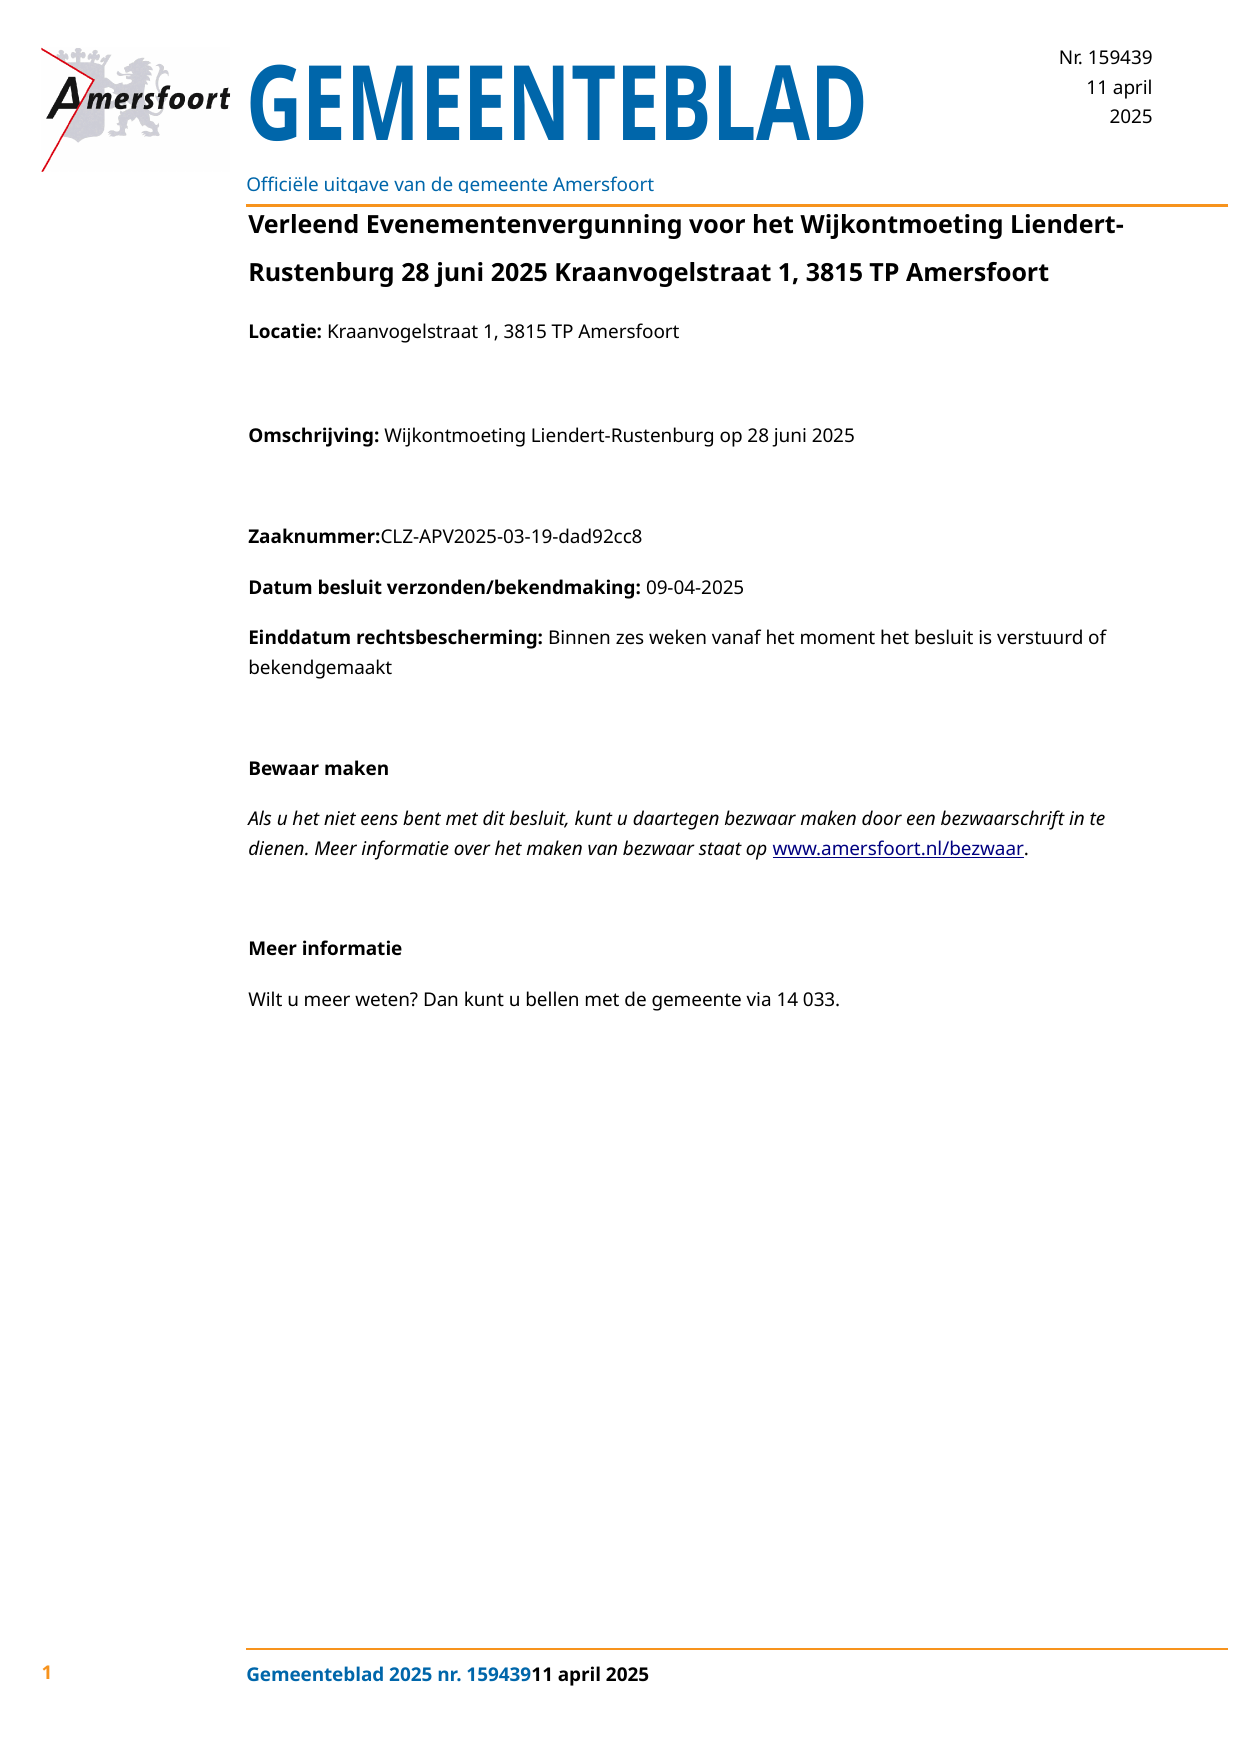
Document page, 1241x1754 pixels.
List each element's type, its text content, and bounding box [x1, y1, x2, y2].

text Datum besluit verzonden/bekendmaking: 09-04-2025 [248, 574, 1152, 600]
text Zaaknummer:CLZ-APV2025-03-19-dad92cc8 [248, 523, 1152, 549]
text Einddatum rechtsbescherming: Binnen zes weken vanaf het moment het besluit is verstuurd of bekendgemaakt [248, 624, 1152, 680]
text Als u het niet eens bent met dit besluit, kunt u daartegen bezwaar maken door een bezwaarschrift in te dienen. Meer informatie over het maken van bezwaar staat op www.amersfoort.nl/bezwaar. [248, 805, 1152, 861]
text Wilt u meer weten? Dan kunt u bellen met de gemeente via 14 033. [248, 986, 1152, 1012]
picture [41, 47, 231, 172]
text Locatie: Kraanvogelstraat 1, 3815 TP Amersfoort [248, 318, 1152, 344]
text Verleend Evenementenvergunning voor het Wijkontmoeting Liendert-Rustenburg 28 juni 2025 Kraanvogelstraat 1, 3815 TP Amersfoort [248, 207, 1152, 288]
text ﻿Omschrijving: Wijkontmoeting Liendert-Rustenburg op 28 juni 2025 [248, 419, 1152, 448]
text Meer informatie [248, 936, 1152, 961]
text Bewaar maken [248, 755, 1152, 781]
